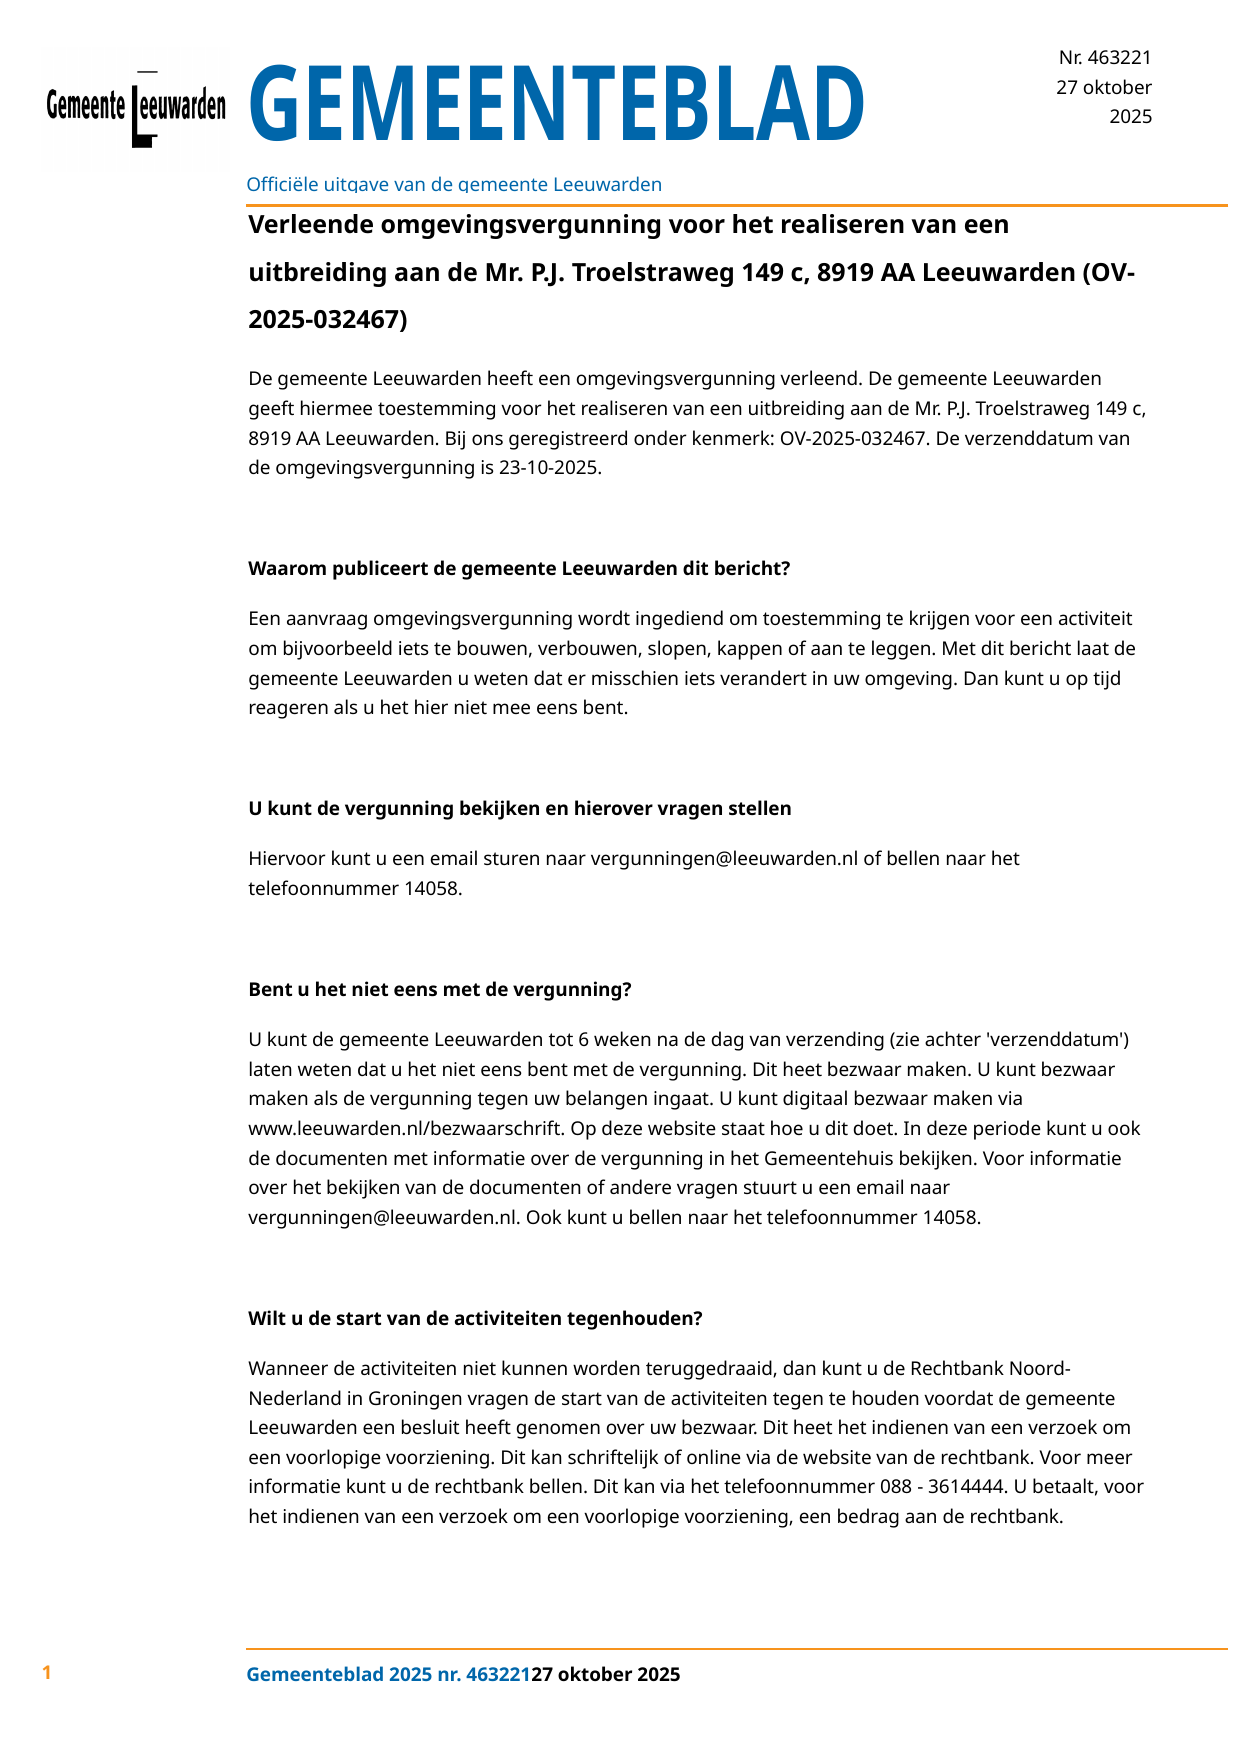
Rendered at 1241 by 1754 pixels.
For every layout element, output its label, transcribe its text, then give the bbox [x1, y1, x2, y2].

text Verleende omgevingsvergunning voor het realiseren van een uitbreiding aan de Mr. P.J. Troelstraweg 149 c, 8919 AA Leeuwarden (OV-2025-032467) [248, 207, 1152, 336]
text Een aanvraag omgevingsvergunning wordt ingediend om toestemming te krijgen voor een activiteit om bijvoorbeeld iets te bouwen, verbouwen, slopen, kappen of aan te leggen. Met dit bericht laat de gemeente Leeuwarden u weten dat er misschien iets verandert in uw omgeving. Dan kunt u op tijd reageren als u het hier niet mee eens bent. [248, 606, 1152, 720]
text Bent u het niet eens met de vergunning? [248, 976, 1152, 1002]
text Hiervoor kunt u een email sturen naar vergunningen@leeuwarden.nl of bellen naar het telefoonnummer 14058. [248, 846, 1152, 901]
picture [41, 47, 231, 172]
text De gemeente Leeuwarden heeft een omgevingsvergunning verleend. De gemeente Leeuwarden geeft hiermee toestemming voor het realiseren van een uitbreiding aan de Mr. P.J. Troelstraweg 149 c, 8919 AA Leeuwarden. Bij ons geregistreerd onder kenmerk: OV-2025-032467. De verzenddatum van de omgevingsvergunning is 23-10-2025. [248, 366, 1152, 480]
text Wilt u de start van de activiteiten tegenhouden? [248, 1305, 1152, 1330]
text U kunt de vergunning bekijken en hierover vragen stellen [248, 795, 1152, 821]
text U kunt de gemeente Leeuwarden tot 6 weken na de dag van verzending (zie achter 'verzenddatum') laten weten dat u het niet eens bent met de vergunning. Dit heet bezwaar maken. U kunt bezwaar maken als de vergunning tegen uw belangen ingaat. U kunt digitaal bezwaar maken via www.leeuwarden.nl/bezwaarschrift. Op deze website staat hoe u dit doet. In deze periode kunt u ook de documenten met informatie over de vergunning in het Gemeentehuis bekijken. Voor informatie over het bekijken van de documenten of andere vragen stuurt u een email naar vergunningen@leeuwarden.nl. Ook kunt u bellen naar het telefoonnummer 14058. [248, 1026, 1152, 1229]
text Wanneer de activiteiten niet kunnen worden teruggedraaid, dan kunt u de Rechtbank Noord-Nederland in Groningen vragen de start van de activiteiten tegen te houden voordat de gemeente Leeuwarden een besluit heeft genomen over uw bezwaar. Dit heet het indienen van een verzoek om een voorlopige voorziening. Dit kan schriftelijk of online via de website van de rechtbank. Voor meer informatie kunt u de rechtbank bellen. Dit kan via het telefoonnummer 088 - 3614444. U betaalt, voor het indienen van een verzoek om een voorlopige voorziening, een bedrag aan de rechtbank. [248, 1355, 1152, 1529]
text Waarom publiceert de gemeente Leeuwarden dit bericht? [248, 555, 1152, 581]
